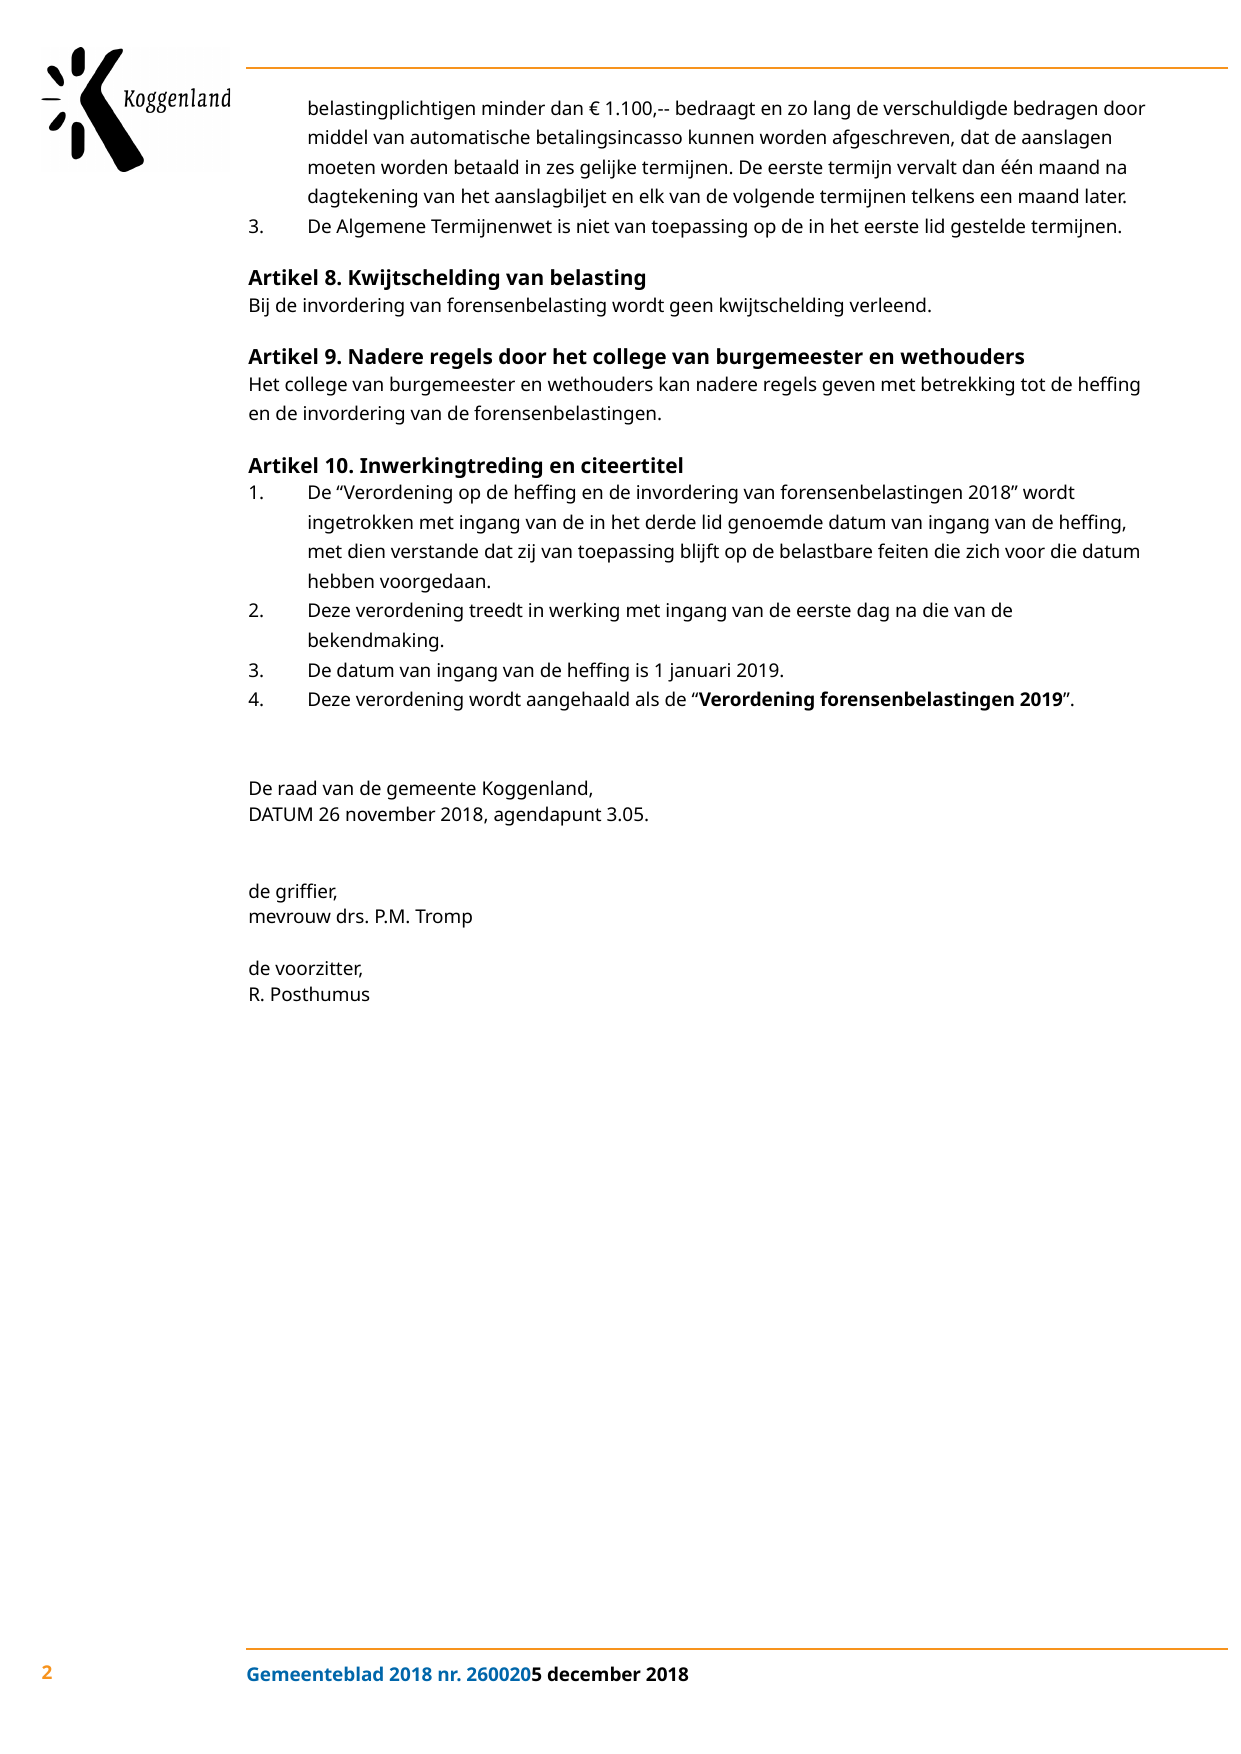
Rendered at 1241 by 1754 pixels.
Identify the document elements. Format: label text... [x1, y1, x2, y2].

text Het college van burgemeester en wethouders kan nadere regels geven met betrekking tot de heffing en de invordering van de forensenbelastingen. [248, 371, 1152, 426]
list Deze verordening wordt aangehaald als de “Verordening forensenbelastingen 2019”. [248, 686, 1152, 712]
list Deze verordening treedt in werking met ingang van de eerste dag na die van de bekendmaking. [248, 598, 1152, 653]
text Artikel 10. Inwerkingtreding en citeertitel [248, 451, 1152, 479]
list De “Verordening op de heffing en de invordering van forensenbelastingen 2018” wordt ingetrokken met ingang van de in het derde lid genoemde datum van ingang van de heffing, met dien verstande dat zij van toepassing blijft op de belastbare feiten die zich voor die datum hebben voorgedaan. [248, 479, 1152, 594]
list belastingplichtigen minder dan € 1.100,-- bedraagt en zo lang de verschuldigde bedragen door middel van automatische betalingsincasso kunnen worden afgeschreven, dat de aanslagen moeten worden betaald in zes gelijke termijnen. De eerste termijn vervalt dan één maand na dagtekening van het aanslagbiljet en elk van de volgende termijnen telkens een maand later. [248, 95, 1152, 209]
text R. Posthumus [248, 981, 1152, 1007]
text De raad van de gemeente Koggenland, [248, 775, 1152, 801]
text Artikel 9. Nadere regels door het college van burgemeester en wethouders [248, 342, 1152, 371]
picture [41, 47, 231, 172]
text Bij de invordering van forensenbelasting wordt geen kwijtschelding verleend. [248, 292, 1152, 318]
text de voorzitter, [248, 955, 1152, 981]
text mevrouw drs. P.M. Tromp [248, 904, 1152, 929]
text DATUM 26 november 2018, agendapunt 3.05. [248, 801, 1152, 827]
list De datum van ingang van de heffing is 1 januari 2019. [248, 657, 1152, 682]
list De Algemene Termijnenwet is niet van toepassing op de in het eerste lid gestelde termijnen. [248, 213, 1152, 239]
text Artikel 8. Kwijtschelding van belasting [248, 263, 1152, 292]
text de griffier, [248, 878, 1152, 904]
